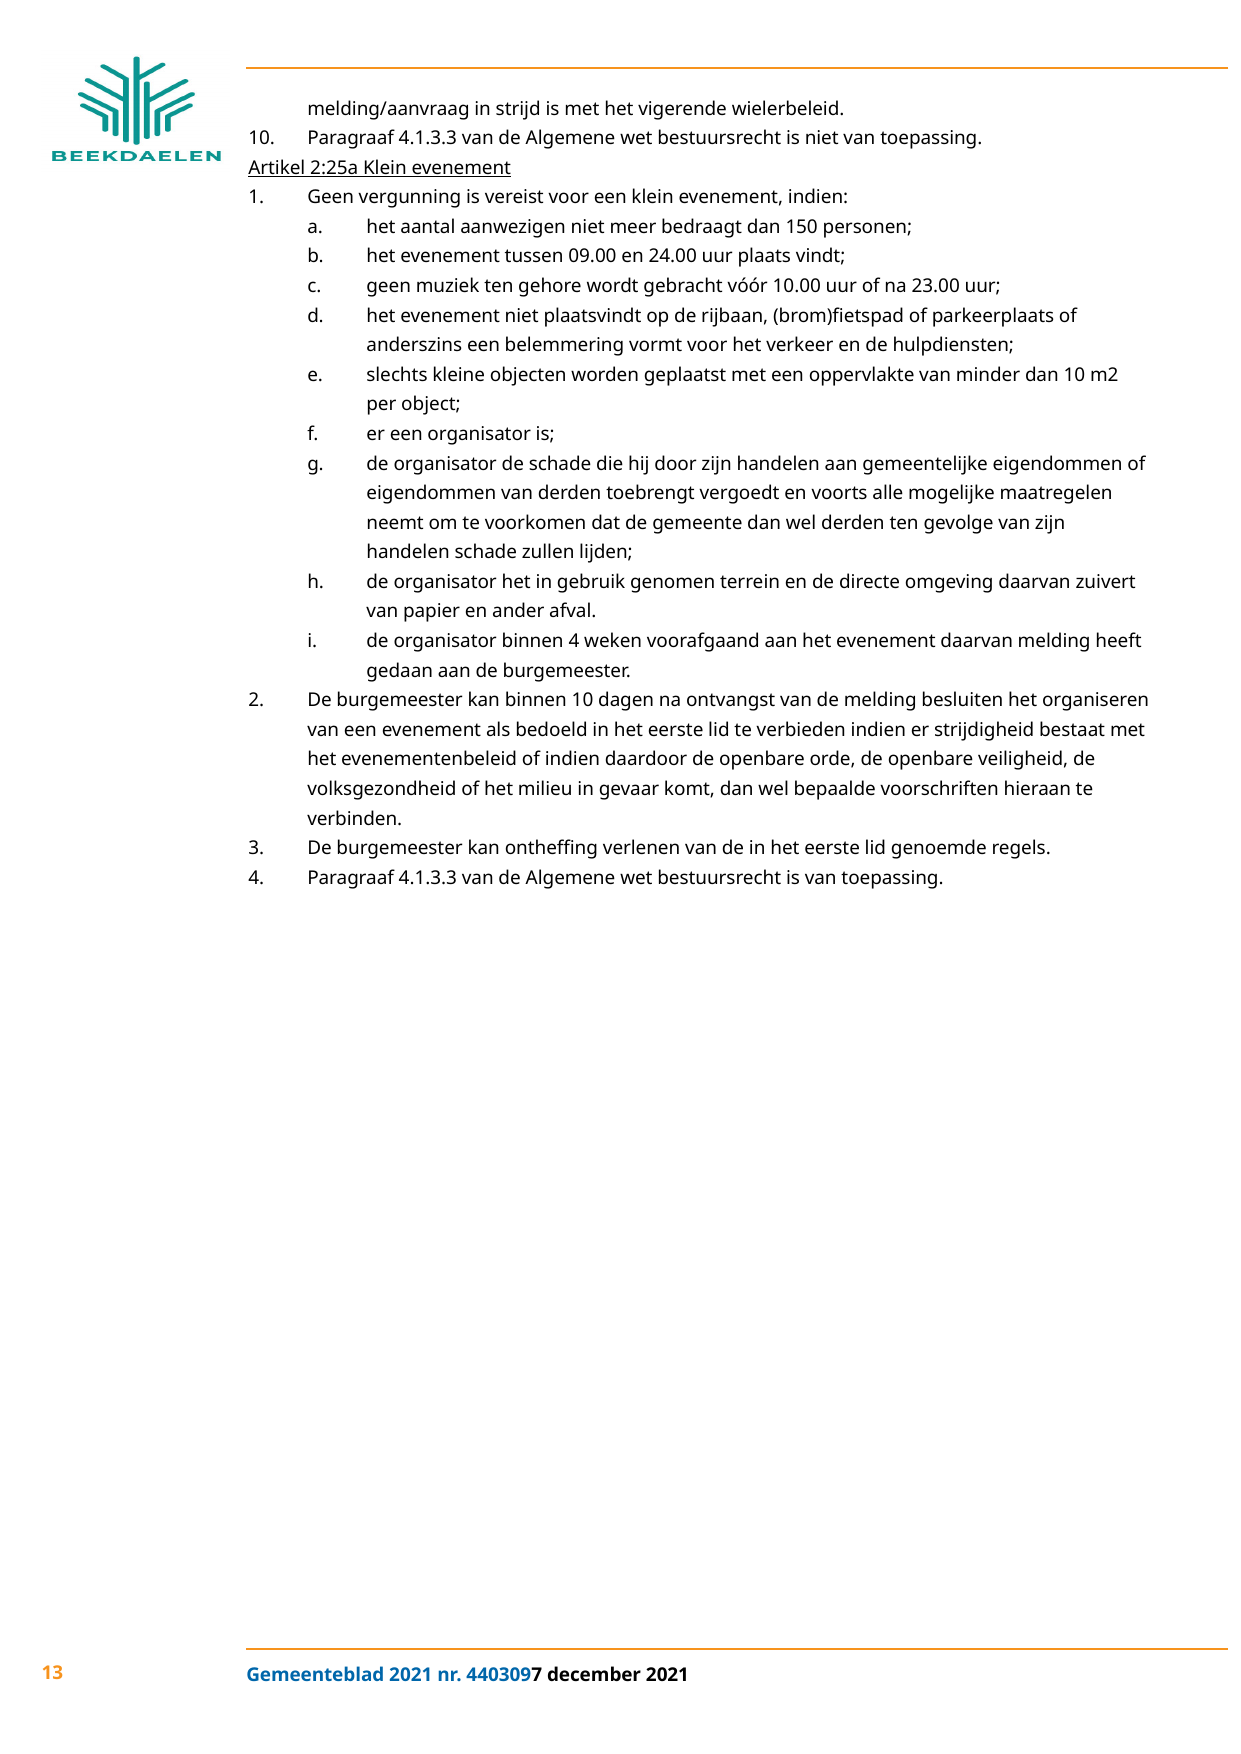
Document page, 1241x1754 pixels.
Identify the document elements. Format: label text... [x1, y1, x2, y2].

list de organisator de schade die hij door zijn handelen aan gemeentelijke eigendommen of eigendommen van derden toebrengt vergoedt en voorts alle mogelijke maatregelen neemt om te voorkomen dat de gemeente dan wel derden ten gevolge van zijn handelen schade zullen lijden; [307, 450, 1152, 564]
list Paragraaf 4.1.3.3 van de Algemene wet bestuursrecht is niet van toepassing. [248, 124, 1152, 150]
list De burgemeester kan ontheffing verlenen van de in het eerste lid genoemde regels. [248, 834, 1152, 860]
list slechts kleine objecten worden geplaatst met een oppervlakte van minder dan 10 m2 per object; [307, 361, 1152, 416]
text Artikel 2:25a Klein evenement [248, 154, 1152, 180]
list het aantal aanwezigen niet meer bedraagt dan 150 personen; [307, 213, 1152, 239]
list er een organisator is; [307, 420, 1152, 446]
list het evenement niet plaatsvindt op de rijbaan, (brom)fietspad of parkeerplaats of anderszins een belemmering vormt voor het verkeer en de hulpdiensten; [307, 302, 1152, 357]
list de organisator het in gebruik genomen terrein en de directe omgeving daarvan zuivert van papier en ander afval. [307, 568, 1152, 623]
list de organisator binnen 4 weken voorafgaand aan het evenement daarvan melding heeft gedaan aan de burgemeester. [307, 627, 1152, 683]
list het evenement tussen 09.00 en 24.00 uur plaats vindt; [307, 243, 1152, 268]
list geen muziek ten gehore wordt gebracht vóór 10.00 uur of na 23.00 uur; [307, 272, 1152, 298]
list Geen vergunning is vereist voor een klein evenement, indien: [248, 183, 1152, 209]
list Paragraaf 4.1.3.3 van de Algemene wet bestuursrecht is van toepassing. [248, 864, 1152, 890]
list melding/aanvraag in strijd is met het vigerende wielerbeleid. [248, 95, 1152, 121]
list De burgemeester kan binnen 10 dagen na ontvangst van de melding besluiten het organiseren van een evenement als bedoeld in het eerste lid te verbieden indien er strijdigheid bestaat met het evenementenbeleid of indien daardoor de openbare orde, de openbare veiligheid, de volksgezondheid of het milieu in gevaar komt, dan wel bepaalde voorschriften hieraan te verbinden. [248, 686, 1152, 831]
picture [41, 47, 231, 172]
